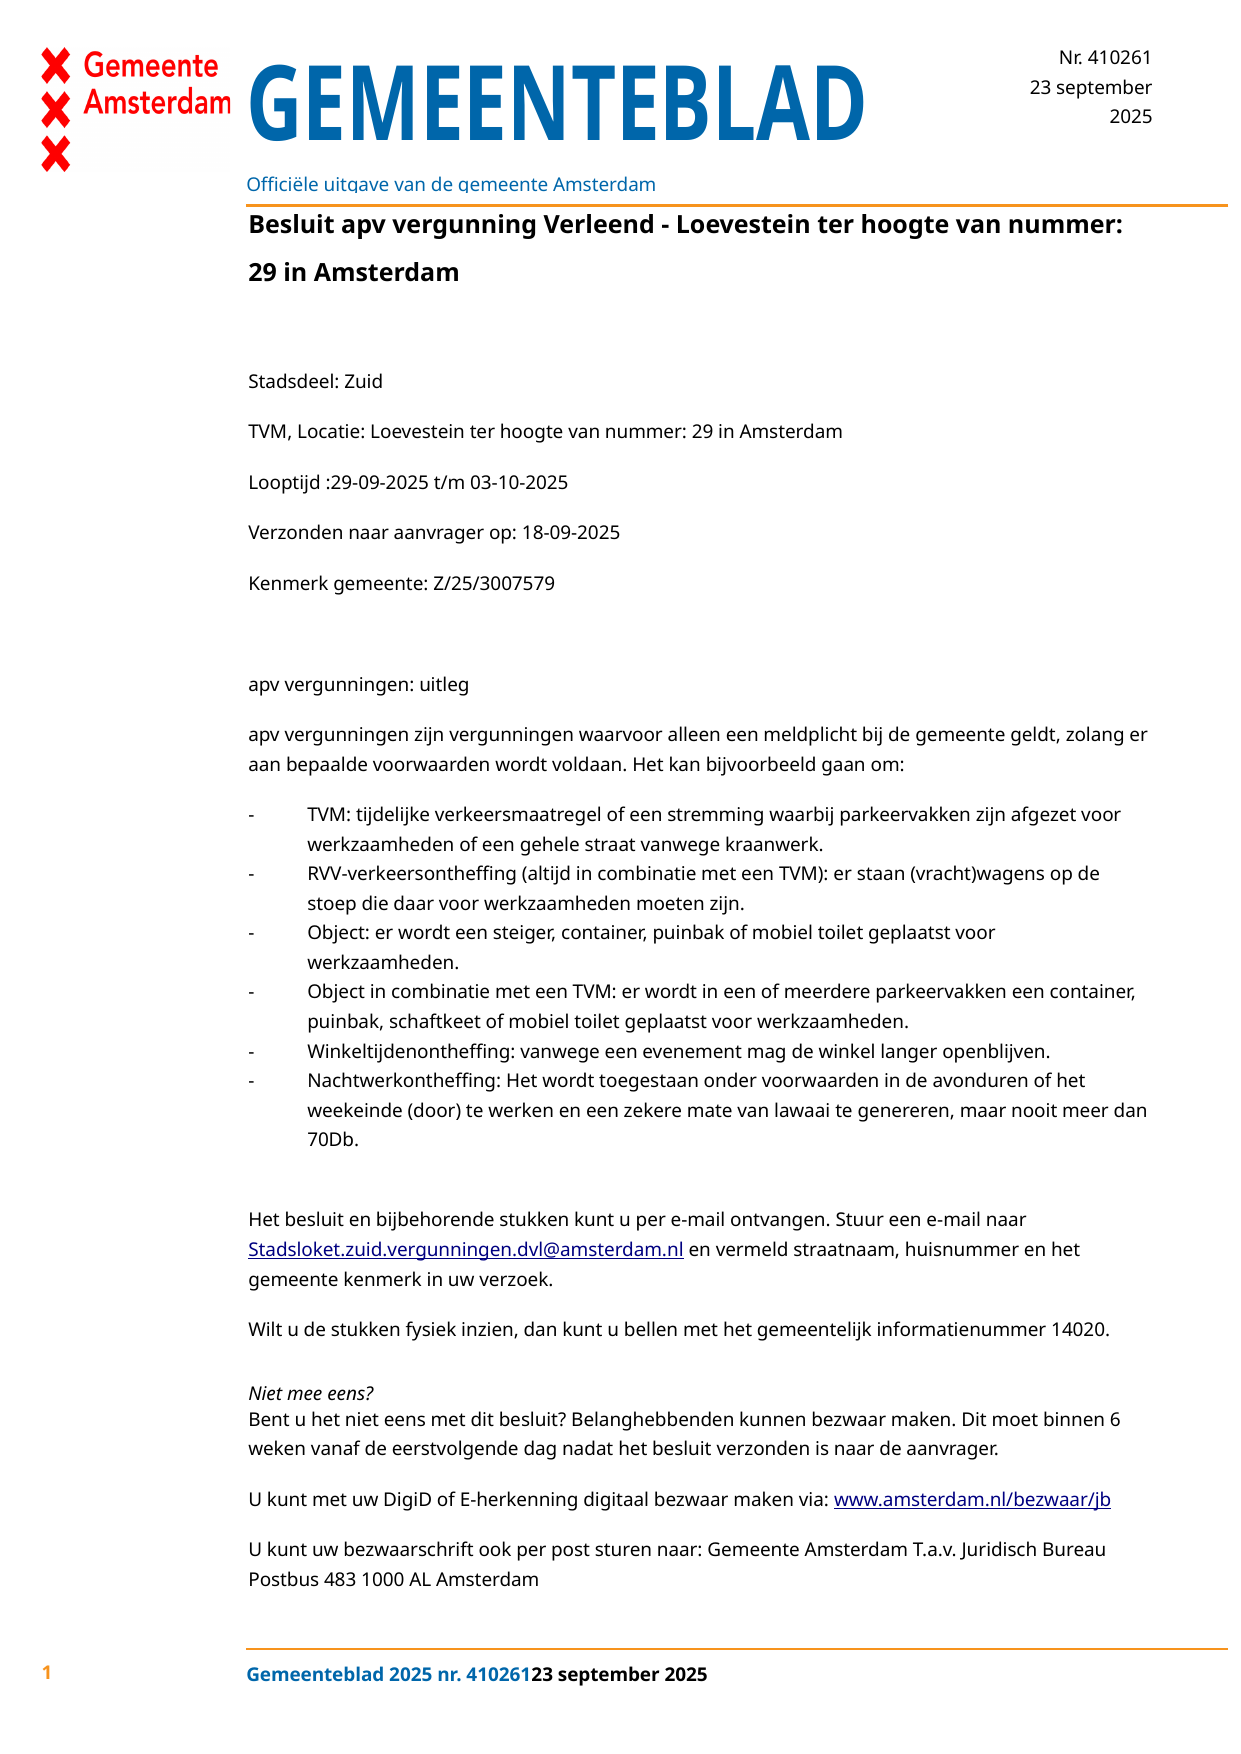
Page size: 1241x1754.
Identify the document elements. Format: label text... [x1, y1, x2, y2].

text Kenmerk gemeente: Z/25/3007579 [248, 570, 1152, 596]
text Verzonden naar aanvrager op: 18-09-2025 [248, 519, 1152, 545]
text Bent u het niet eens met dit besluit? Belanghebbenden kunnen bezwaar maken. Dit moet binnen 6 weken vanaf de eerstvolgende dag nadat het besluit verzonden is naar de aanvrager. [248, 1406, 1152, 1461]
list Object: er wordt een steiger, container, puinbak of mobiel toilet geplaatst voor werkzaamheden. [248, 919, 1152, 975]
text Wilt u de stukken fysiek inzien, dan kunt u bellen met het gemeentelijk informatienummer 14020. [248, 1316, 1152, 1342]
list Object in combinatie met een TVM: er wordt in een of meerdere parkeervakken een container, puinbak, schaftkeet of mobiel toilet geplaatst voor werkzaamheden. [248, 979, 1152, 1034]
text Looptijd :29-09-2025 t/m 03-10-2025 [248, 469, 1152, 495]
text U kunt uw bezwaarschrift ook per post sturen naar: Gemeente Amsterdam T.a.v. Juridisch Bureau Postbus 483 1000 AL Amsterdam [248, 1536, 1152, 1592]
text U kunt met uw DigiD of E-herkenning digitaal bezwaar maken via: www.amsterdam.nl/bezwaar/jb [248, 1486, 1152, 1512]
picture [41, 47, 231, 172]
text apv vergunningen: uitleg [248, 671, 1152, 697]
text apv vergunningen zijn vergunningen waarvoor alleen een meldplicht bij de gemeente geldt, zolang er aan bepaalde voorwaarden wordt voldaan. Het kan bijvoorbeeld gaan om: [248, 721, 1152, 777]
text TVM, Locatie: Loevestein ter hoogte van nummer: 29 in Amsterdam [248, 419, 1152, 444]
list Winkeltijdenontheffing: vanwege een evenement mag de winkel langer openblijven. [248, 1038, 1152, 1064]
text Besluit apv vergunning Verleend - Loevestein ter hoogte van nummer: 29 in Amsterdam [248, 207, 1152, 288]
text Het besluit en bijbehorende stukken kunt u per e-mail ontvangen. Stuur een e-mail naar Stadsloket.zuid.vergunningen.dvl@amsterdam.nl en vermeld straatnaam, huisnummer en het gemeente kenmerk in uw verzoek. [248, 1207, 1152, 1292]
list Nachtwerkontheffing: Het wordt toegestaan onder voorwaarden in de avonduren of het weekeinde (door) te werken en een zekere mate van lawaai te genereren, maar nooit meer dan 70Db. [248, 1067, 1152, 1152]
list TVM: tijdelijke verkeersmaatregel of een stremming waarbij parkeervakken zijn afgezet voor werkzaamheden of een gehele straat vanwege kraanwerk. [248, 801, 1152, 857]
text Stadsdeel: Zuid [248, 368, 1152, 394]
text Niet mee eens? [248, 1380, 1152, 1406]
list RVV-verkeersontheffing (altijd in combinatie met een TVM): er staan (vracht)wagens op de stoep die daar voor werkzaamheden moeten zijn. [248, 860, 1152, 916]
